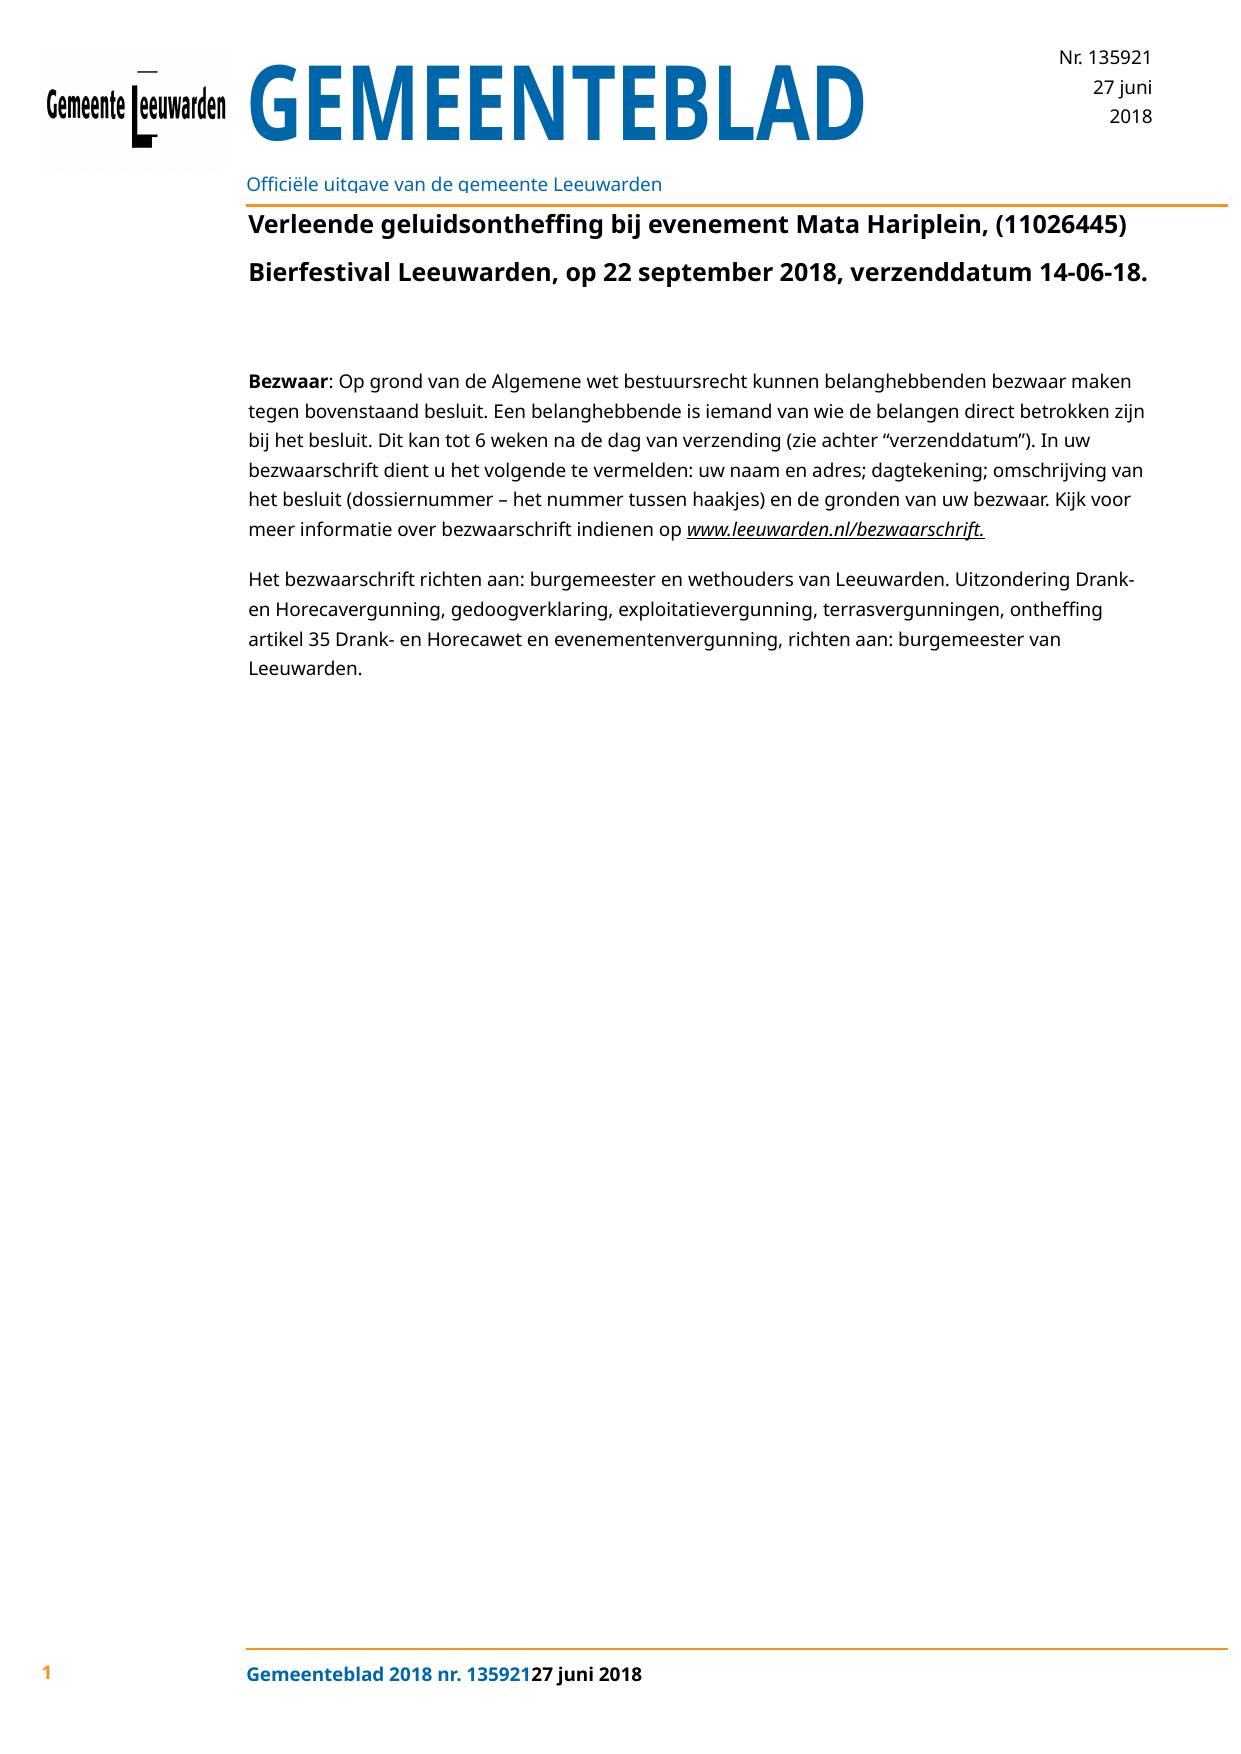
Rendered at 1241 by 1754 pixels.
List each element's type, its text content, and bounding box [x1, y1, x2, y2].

picture [41, 47, 231, 172]
text Het bezwaarschrift richten aan: burgemeester en wethouders van Leeuwarden. Uitzondering Drank- en Horecavergunning, gedoogverklaring, exploitatievergunning, terrasvergunningen, ontheffing artikel 35 Drank- en Horecawet en evenementenvergunning, richten aan: burgemeester van Leeuwarden. [248, 567, 1152, 681]
text Verleende geluidsontheffing bij evenement Mata Hariplein, (11026445) Bierfestival Leeuwarden, op 22 september 2018, verzenddatum 14-06-18. [248, 207, 1152, 288]
text Bezwaar: Op grond van de Algemene wet bestuursrecht kunnen belanghebbenden bezwaar maken tegen bovenstaand besluit. Een belanghebbende is iemand van wie de belangen direct betrokken zijn bij het besluit. Dit kan tot 6 weken na de dag van verzending (zie achter “verzenddatum”). In uw bezwaarschrift dient u het volgende te vermelden: uw naam en adres; dagtekening; omschrijving van het besluit (dossiernummer – het nummer tussen haakjes) en de gronden van uw bezwaar. Kijk voor meer informatie over bezwaarschrift indienen op www.leeuwarden.nl/bezwaarschrift. [248, 368, 1152, 542]
